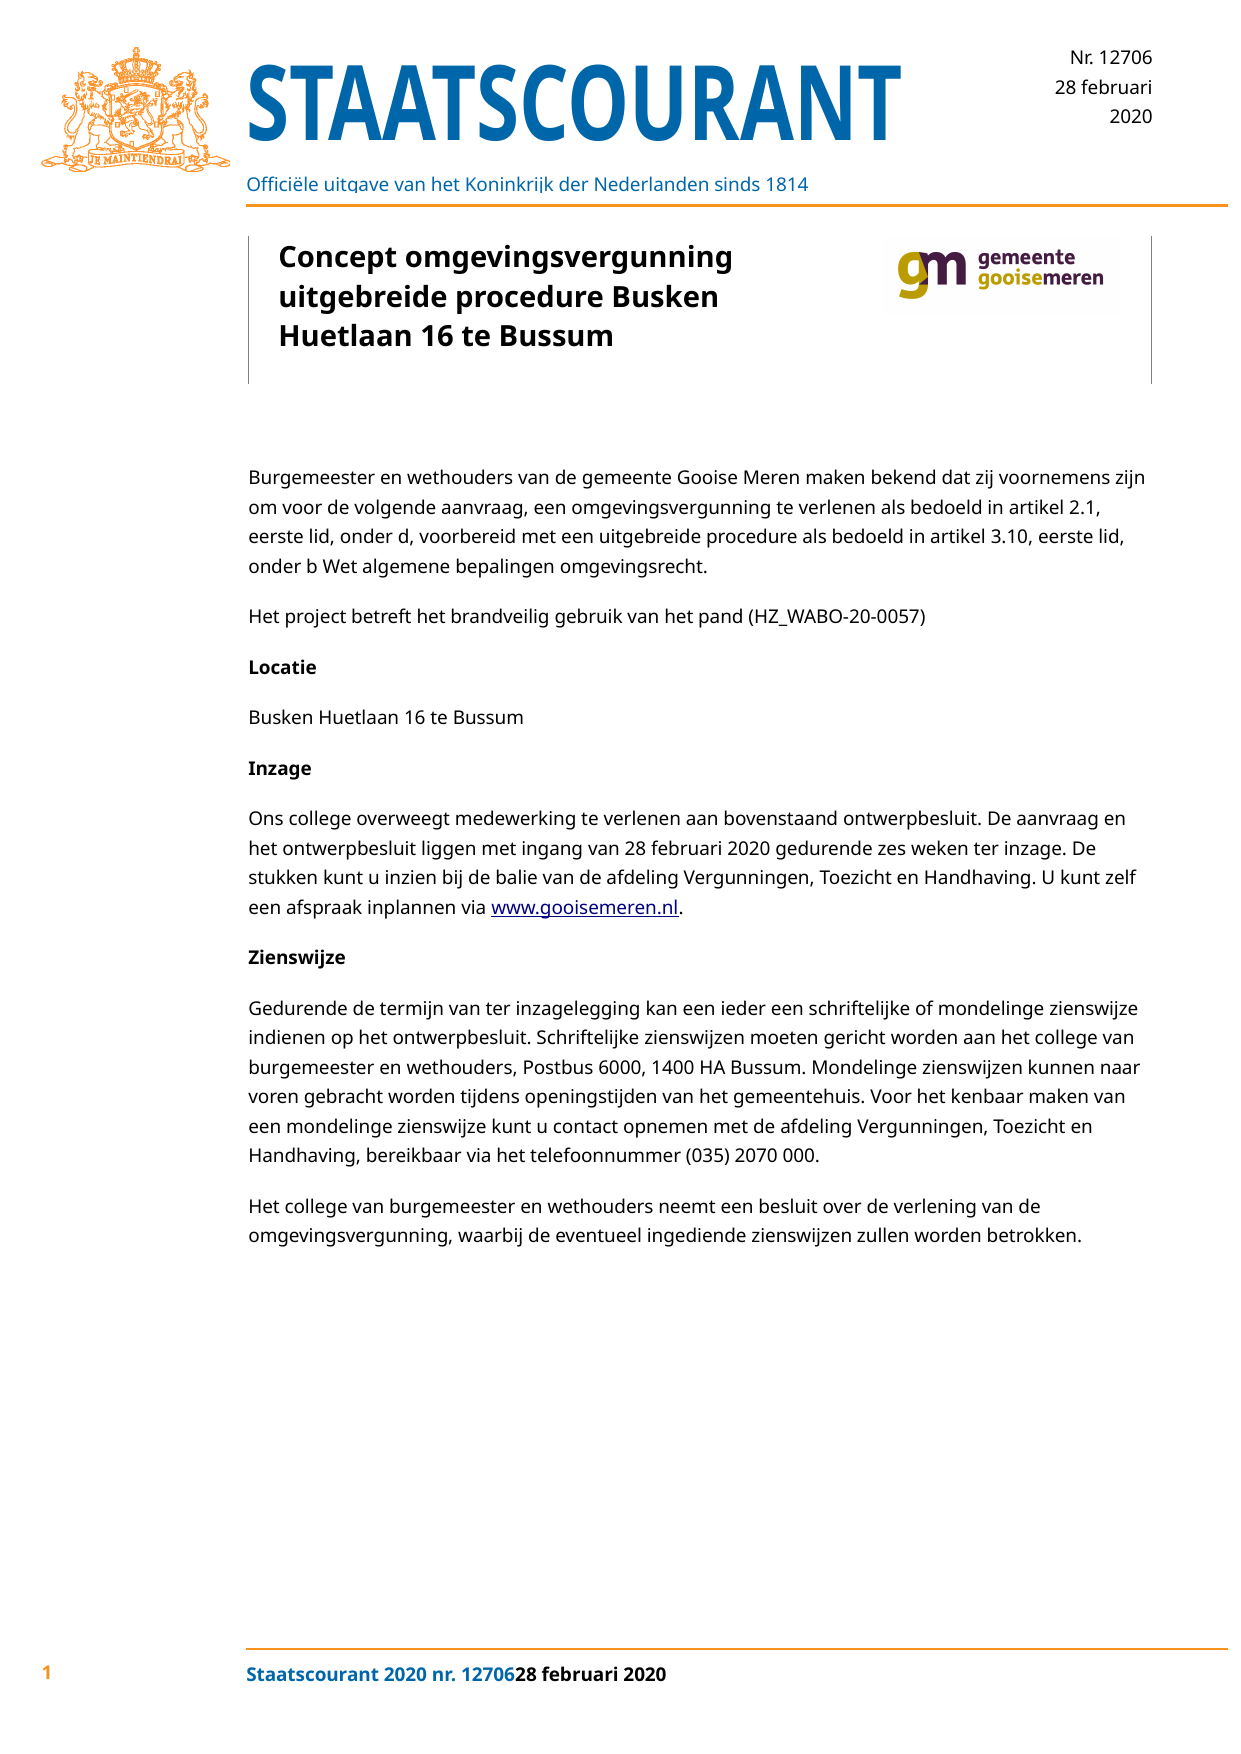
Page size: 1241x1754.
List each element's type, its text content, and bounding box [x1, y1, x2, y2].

picture [882, 236, 1119, 315]
text Inzage [248, 755, 1152, 781]
text Het college van burgemeester en wethouders neemt een besluit over de verlening van de omgevingsvergunning, waarbij de eventueel ingediende zienswijzen zullen worden betrokken. [248, 1193, 1152, 1248]
table_header [850, 236, 1151, 384]
picture [41, 47, 231, 172]
text Busken Huetlaan 16 te Bussum [248, 704, 1152, 730]
text Het project betreft het brandveilig gebruik van het pand (HZ_WABO-20-0057) [248, 603, 1152, 629]
text Zienswijze [248, 944, 1152, 970]
text Ons college overweegt medewerking te verlenen aan bovenstaand ontwerpbesluit. De aanvraag en het ontwerpbesluit liggen met ingang van 28 februari 2020 gedurende zes weken ter inzage. De stukken kunt u inzien bij de balie van de afdeling Vergunningen, Toezicht en Handhaving. U kunt zelf een afspraak inplannen via www.gooisemeren.nl. [248, 805, 1152, 920]
text Burgemeester en wethouders van de gemeente Gooise Meren maken bekend dat zij voornemens zijn om voor de volgende aanvraag, een omgevingsvergunning te verlenen als bedoeld in artikel 2.1, eerste lid, onder d, voorbereid met een uitgebreide procedure als bedoeld in artikel 3.10, eerste lid, onder b Wet algemene bepalingen omgevingsrecht. [248, 464, 1152, 579]
text Gedurende de termijn van ter inzagelegging kan een ieder een schriftelijke of mondelinge zienswijze indienen op het ontwerpbesluit. Schriftelijke zienswijzen moeten gericht worden aan het college van burgemeester en wethouders, Postbus 6000, 1400 HA Bussum. Mondelinge zienswijzen kunnen naar voren gebracht worden tijdens openingstijden van het gemeentehuis. Voor het kenbaar maken van een mondelinge zienswijze kunt u contact opnemen met de afdeling Vergunningen, Toezicht en Handhaving, bereikbaar via het telefoonnummer (035) 2070 000. [248, 995, 1152, 1168]
table_header Concept omgevingsvergunning uitgebreide procedure Busken Huetlaan 16 te Bussum [249, 236, 850, 384]
text Locatie [248, 654, 1152, 680]
